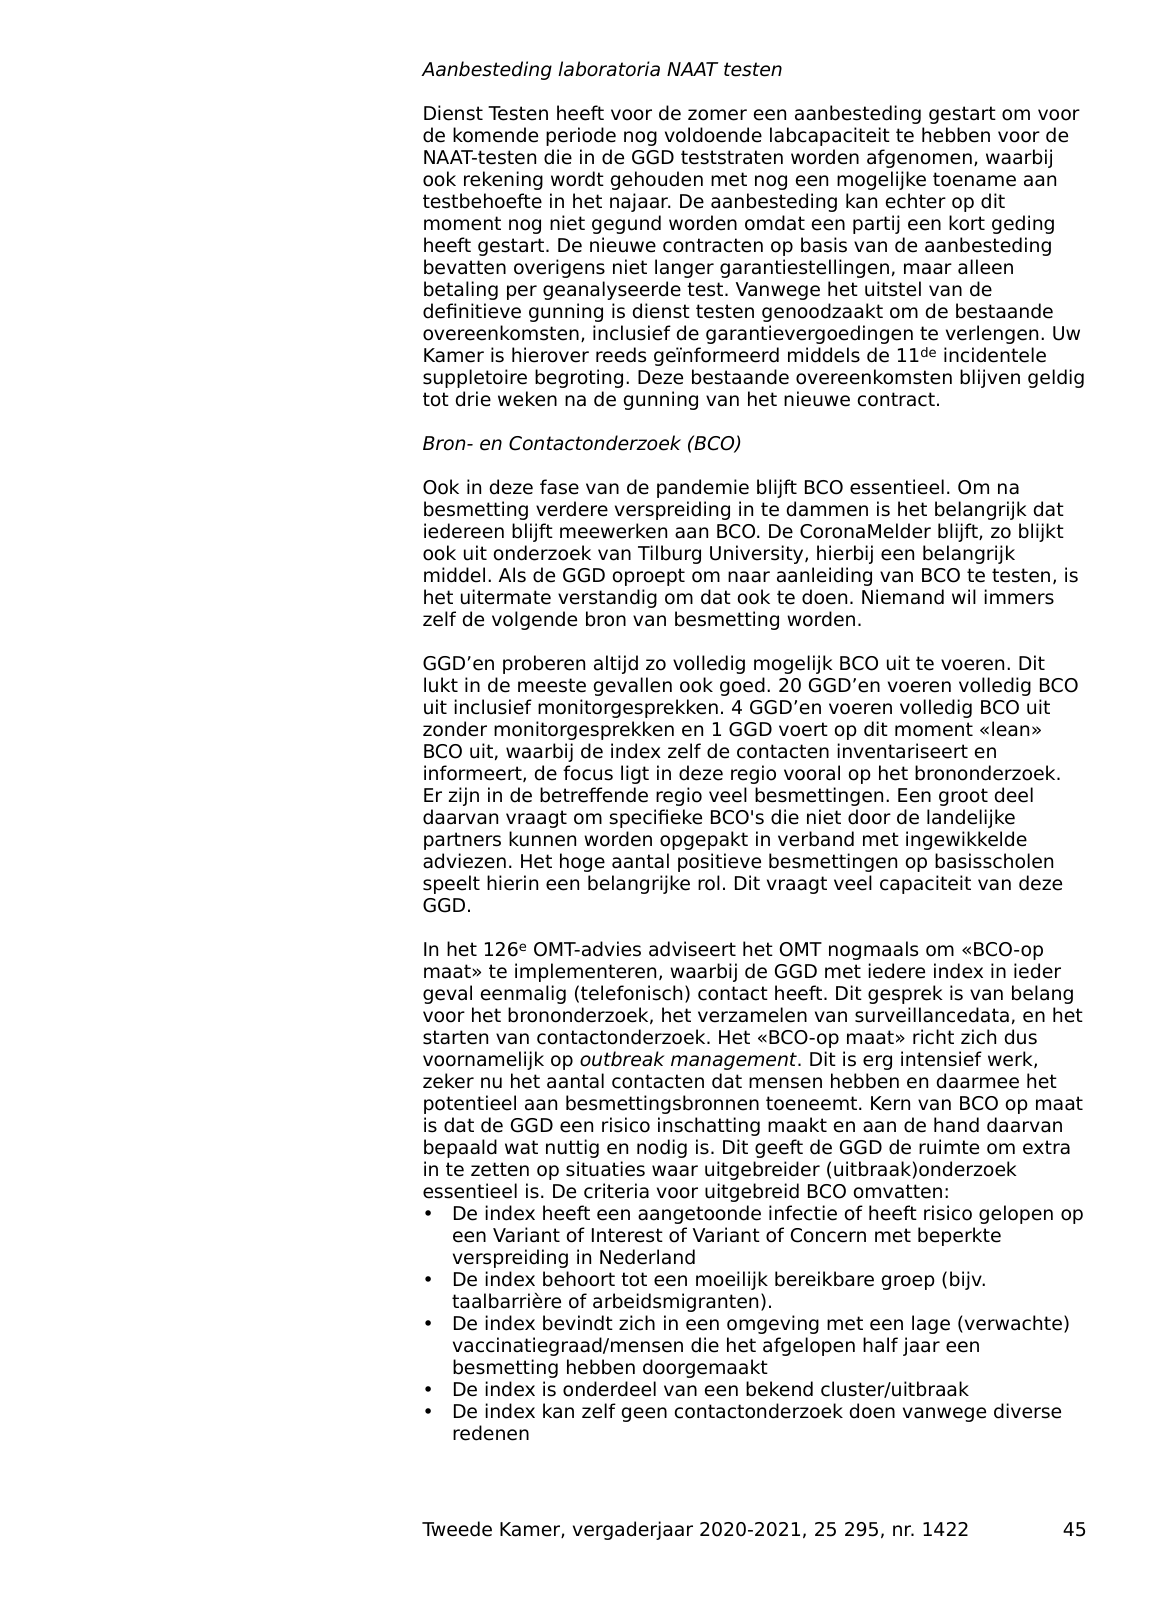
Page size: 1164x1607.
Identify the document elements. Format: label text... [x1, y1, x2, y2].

subtitle Bron- en Contactonderzoek (BCO) [422, 433, 1087, 455]
text • De index is onderdeel van een bekend cluster/uitbraak [422, 1379, 1087, 1401]
text • De index heeft een aangetoonde infectie of heeft risico gelopen op een Variant of Interest of Variant of Concern met beperkte verspreiding in Nederland [422, 1203, 1087, 1269]
text Er zijn in de betreffende regio veel besmettingen. Een groot deel daarvan vraagt om specifieke BCO's die niet door de landelijke partners kunnen worden opgepakt in verband met ingewikkelde adviezen. Het hoge aantal positieve besmettingen op basisscholen speelt hierin een belangrijke rol. Dit vraagt veel capaciteit van deze GGD. [422, 785, 1087, 917]
text In het 126e OMT-advies adviseert het OMT nogmaals om «BCO-op maat» te implementeren, waarbij de GGD met iedere index in ieder geval eenmalig (telefonisch) contact heeft. Dit gesprek is van belang voor het brononderzoek, het verzamelen van surveillancedata, en het starten van contactonderzoek. Het «BCO-op maat» richt zich dus voornamelijk op outbreak management. Dit is erg intensief werk, zeker nu het aantal contacten dat mensen hebben en daarmee het potentieel aan besmettingsbronnen toeneemt. Kern van BCO op maat is dat de GGD een risico inschatting maakt en aan de hand daarvan bepaald wat nuttig en nodig is. Dit geeft de GGD de ruimte om extra in te zetten op situaties waar uitgebreider (uitbraak)onderzoek essentieel is. De criteria voor uitgebreid BCO omvatten: [422, 939, 1087, 1203]
text • De index behoort tot een moeilijk bereikbare groep (bijv. taalbarrière of arbeidsmigranten). [422, 1269, 1087, 1313]
subtitle Aanbesteding laboratoria NAAT testen [422, 59, 1087, 81]
text GGD’en proberen altijd zo volledig mogelijk BCO uit te voeren. Dit lukt in de meeste gevallen ook goed. 20 GGD’en voeren volledig BCO uit inclusief monitorgesprekken. 4 GGD’en voeren volledig BCO uit zonder monitorgesprekken en 1 GGD voert op dit moment «lean» BCO uit, waarbij de index zelf de contacten inventariseert en informeert, de focus ligt in deze regio vooral op het brononderzoek. [422, 653, 1087, 785]
text • De index kan zelf geen contactonderzoek doen vanwege diverse redenen [422, 1401, 1087, 1445]
text Ook in deze fase van de pandemie blijft BCO essentieel. Om na besmetting verdere verspreiding in te dammen is het belangrijk dat iedereen blijft meewerken aan BCO. De CoronaMelder blijft, zo blijkt ook uit onderzoek van Tilburg University, hierbij een belangrijk middel. Als de GGD oproept om naar aanleiding van BCO te testen, is het uitermate verstandig om dat ook te doen. Niemand wil immers zelf de volgende bron van besmetting worden. [422, 477, 1087, 631]
text Dienst Testen heeft voor de zomer een aanbesteding gestart om voor de komende periode nog voldoende labcapaciteit te hebben voor de NAAT-testen die in de GGD teststraten worden afgenomen, waarbij ook rekening wordt gehouden met nog een mogelijke toename aan testbehoefte in het najaar. De aanbesteding kan echter op dit moment nog niet gegund worden omdat een partij een kort geding heeft gestart. De nieuwe contracten op basis van de aanbesteding bevatten overigens niet langer garantiestellingen, maar alleen betaling per geanalyseerde test. Vanwege het uitstel van de definitieve gunning is dienst testen genoodzaakt om de bestaande overeenkomsten, inclusief de garantievergoedingen te verlengen. Uw Kamer is hierover reeds geïnformeerd middels de 11de incidentele suppletoire begroting. Deze bestaande overeenkomsten blijven geldig tot drie weken na de gunning van het nieuwe contract. [422, 103, 1087, 411]
text • De index bevindt zich in een omgeving met een lage (verwachte) vaccinatiegraad/mensen die het afgelopen half jaar een besmetting hebben doorgemaakt [422, 1313, 1087, 1379]
